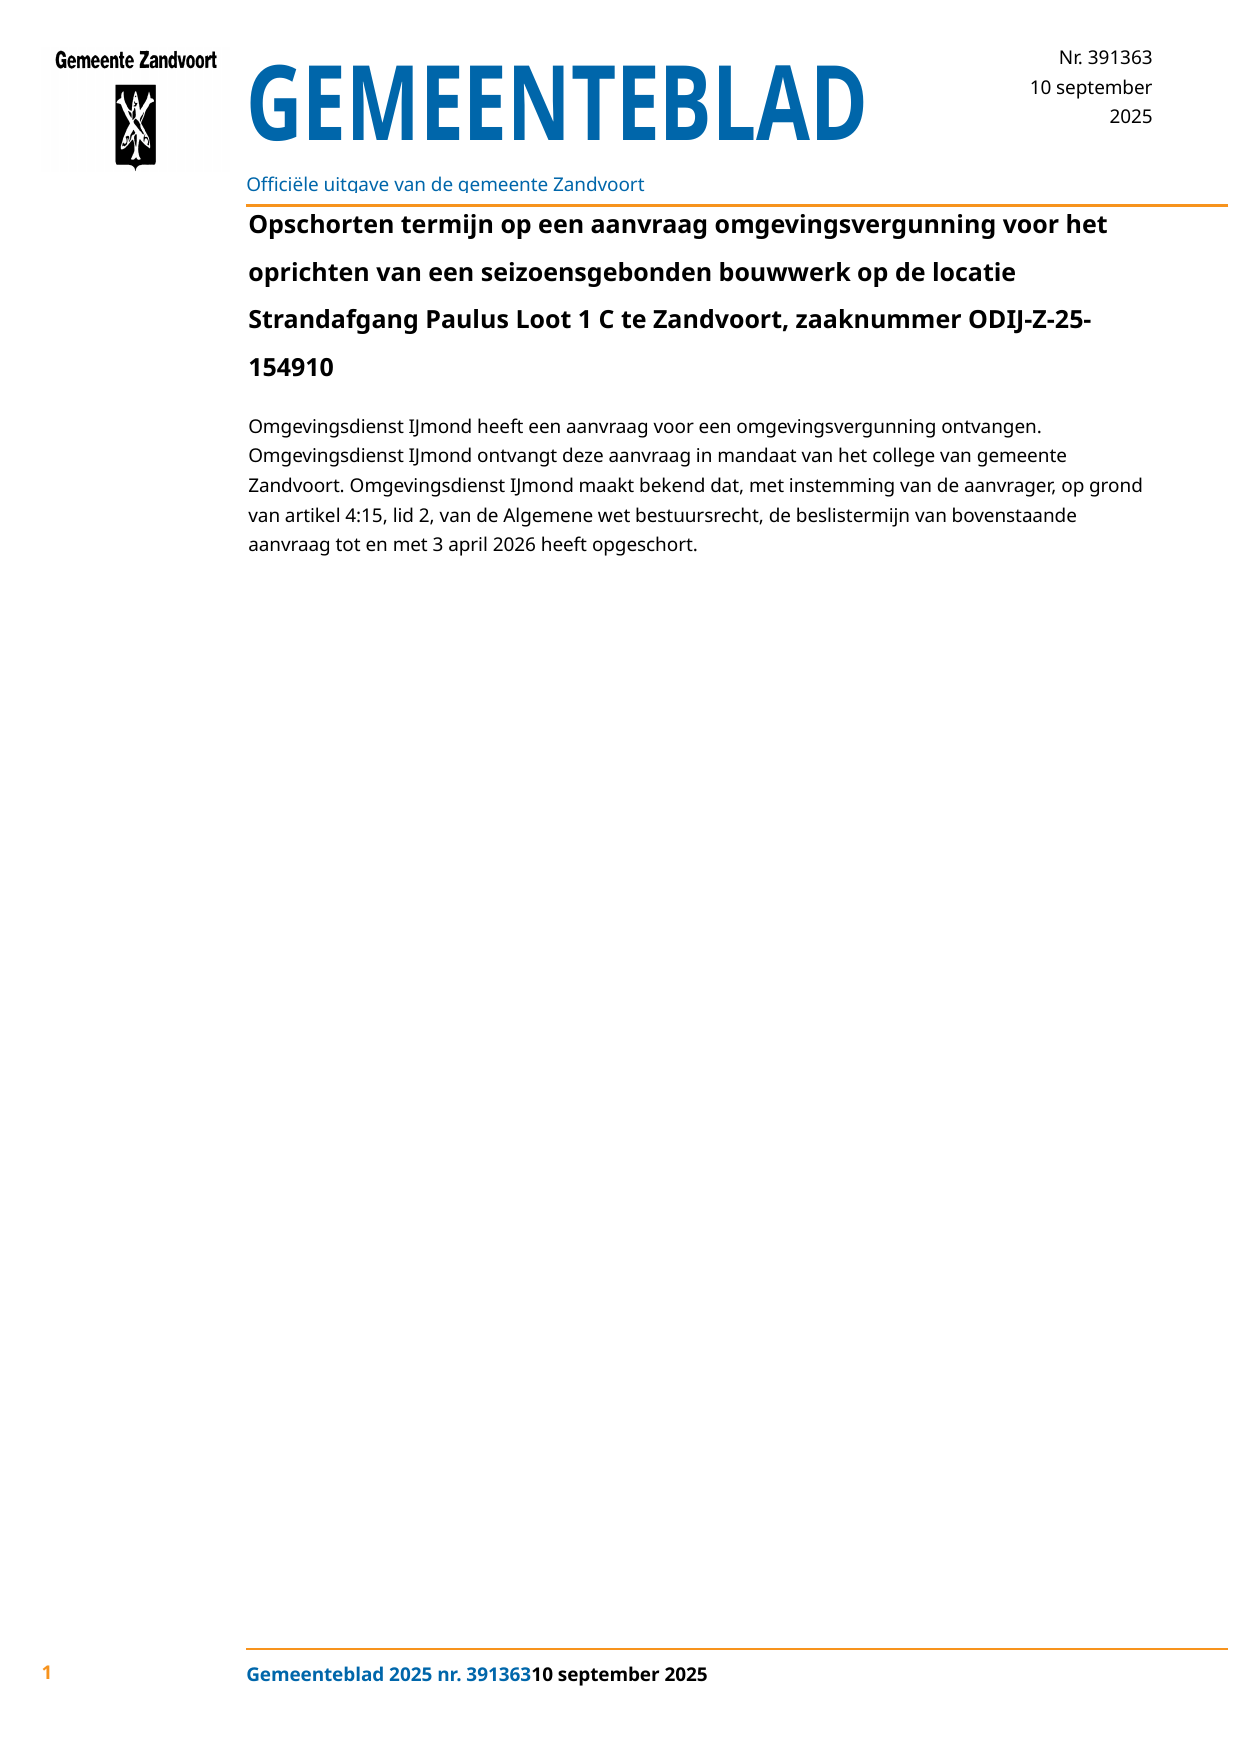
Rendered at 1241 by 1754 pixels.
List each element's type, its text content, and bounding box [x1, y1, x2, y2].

text Omgevingsdienst IJmond heeft een aanvraag voor een omgevingsvergunning ontvangen. Omgevingsdienst IJmond ontvangt deze aanvraag in mandaat van het college van gemeente Zandvoort. Omgevingsdienst IJmond maakt bekend dat, met instemming van de aanvrager, op grond van artikel 4:15, lid 2, van de Algemene wet bestuursrecht, de beslistermijn van bovenstaande aanvraag tot en met 3 april 2026 heeft opgeschort. [248, 413, 1152, 557]
text Opschorten termijn op een aanvraag omgevingsvergunning voor het oprichten van een seizoensgebonden bouwwerk op de locatie Strandafgang Paulus Loot 1 C te Zandvoort, zaaknummer ODIJ-Z-25-154910 [248, 207, 1152, 384]
picture [41, 47, 231, 172]
